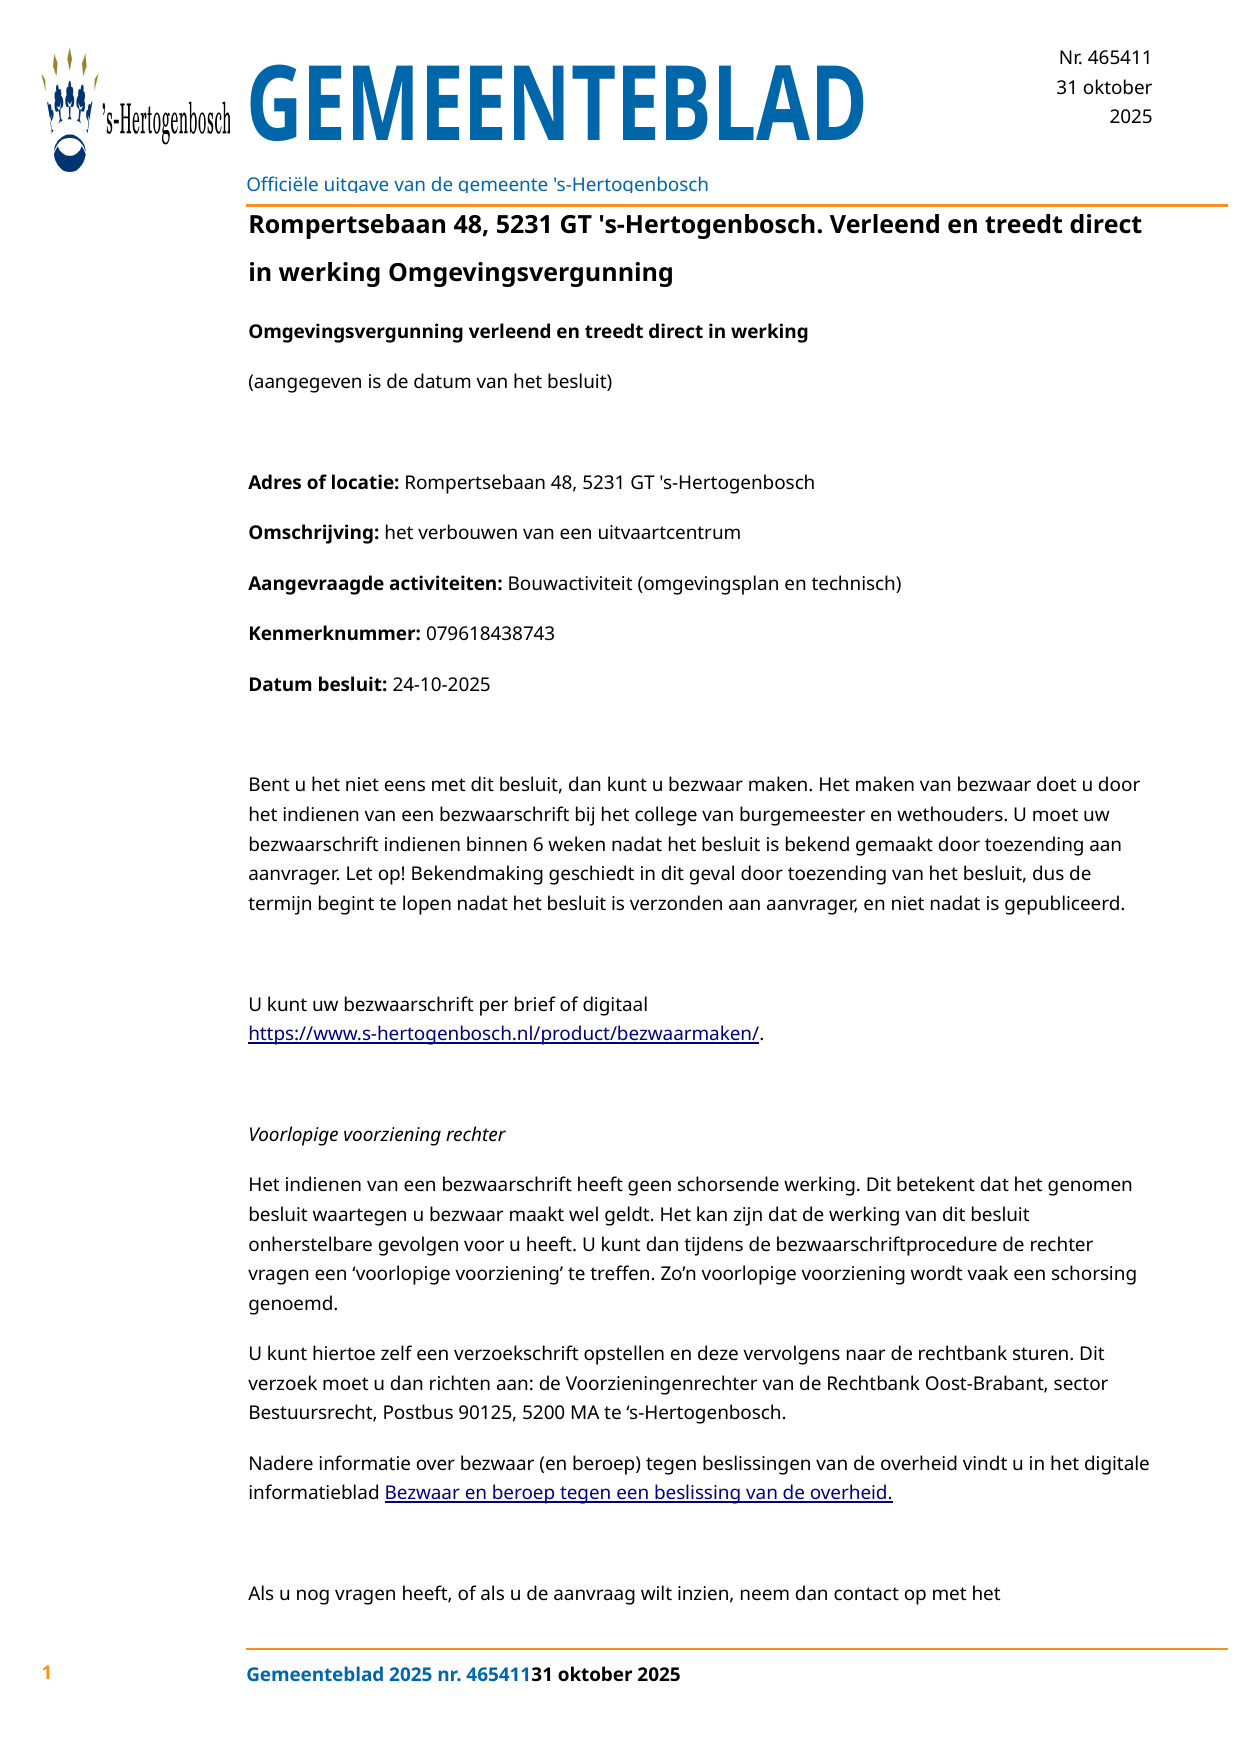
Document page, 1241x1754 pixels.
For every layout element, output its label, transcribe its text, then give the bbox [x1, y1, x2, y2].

text Omgevingsvergunning verleend en treedt direct in werking [248, 318, 1152, 344]
text U kunt uw bezwaarschrift per brief of digitaal https://www.s-hertogenbosch.nl/product/bezwaarmaken/. [248, 991, 1152, 1046]
text Datum besluit: 24-10-2025 [248, 671, 1152, 697]
text Adres of locatie: Rompertsebaan 48, 5231 GT 's-Hertogenbosch [248, 469, 1152, 495]
text Kenmerknummer: 079618438743 [248, 620, 1152, 646]
text Omschrijving: het verbouwen van een uitvaartcentrum [248, 519, 1152, 545]
text Het indienen van een bezwaarschrift heeft geen schorsende werking. Dit betekent dat het genomen besluit waartegen u bezwaar maakt wel geldt. Het kan zijn dat de werking van dit besluit onherstelbare gevolgen voor u heeft. U kunt dan tijdens de bezwaarschriftprocedure de rechter vragen een ‘voorlopige voorziening’ te treffen. Zo’n voorlopige voorziening wordt vaak een schorsing genoemd. [248, 1172, 1152, 1316]
picture [41, 47, 231, 172]
text Nadere informatie over bezwaar (en beroep) tegen beslissingen van de overheid vindt u in het digitale informatieblad Bezwaar en beroep tegen een beslissing van de overheid. [248, 1450, 1152, 1505]
text (aangegeven is de datum van het besluit) [248, 368, 1152, 394]
text Als u nog vragen heeft, of als u de aanvraag wilt inzien, neem dan contact op met het [248, 1580, 1152, 1606]
text Aangevraagde activiteiten: Bouwactiviteit (omgevingsplan en technisch) [248, 570, 1152, 596]
text U kunt hiertoe zelf een verzoekschrift opstellen en deze vervolgens naar de rechtbank sturen. Dit verzoek moet u dan richten aan: de Voorzieningenrechter van de Rechtbank Oost-Brabant, sector Bestuursrecht, Postbus 90125, 5200 MA te ‘s-Hertogenbosch. [248, 1340, 1152, 1425]
text Bent u het niet eens met dit besluit, dan kunt u bezwaar maken. Het maken van bezwaar doet u door het indienen van een bezwaarschrift bij het college van burgemeester en wethouders. U moet uw bezwaarschrift indienen binnen 6 weken nadat het besluit is bekend gemaakt door toezending aan aanvrager. Let op! Bekendmaking geschiedt in dit geval door toezending van het besluit, dus de termijn begint te lopen nadat het besluit is verzonden aan aanvrager, en niet nadat is gepubliceerd. [248, 772, 1152, 916]
text Voorlopige voorziening rechter [248, 1121, 1152, 1147]
text Rompertsebaan 48, 5231 GT 's-Hertogenbosch. Verleend en treedt direct in werking Omgevingsvergunning [248, 207, 1152, 288]
